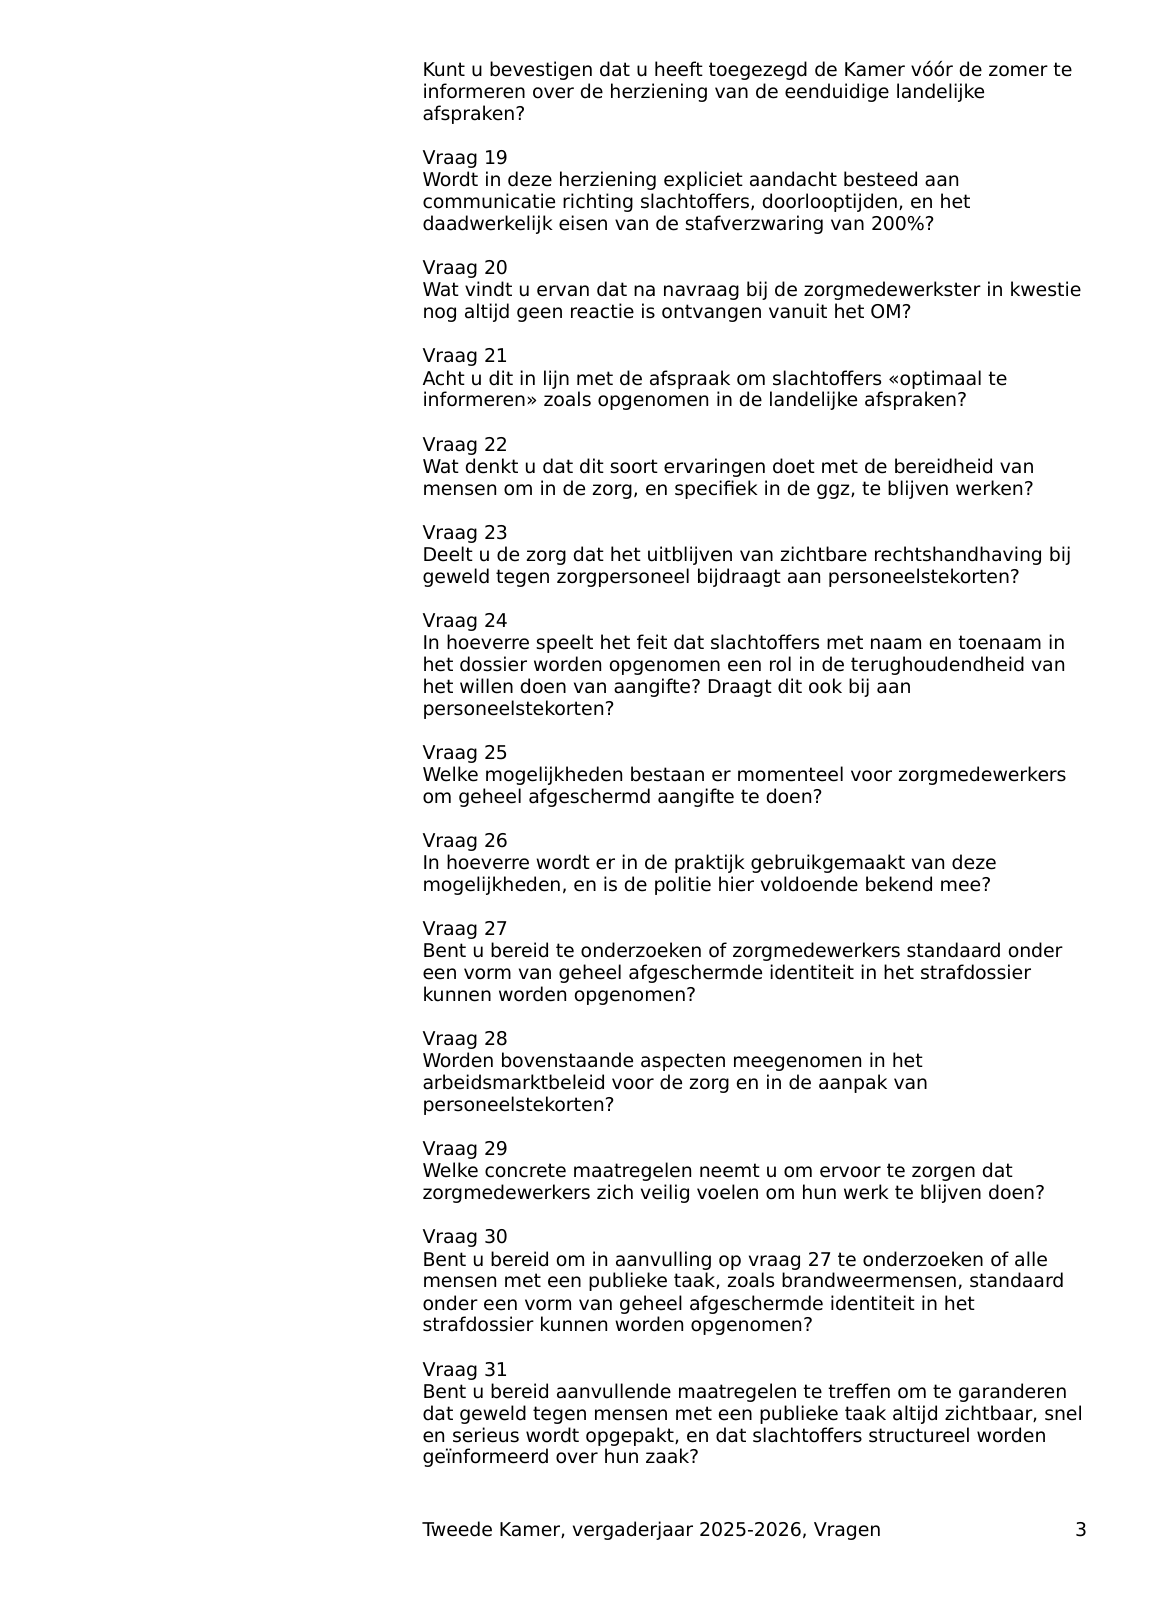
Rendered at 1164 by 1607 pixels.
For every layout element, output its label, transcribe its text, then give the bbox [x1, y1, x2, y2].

text Acht u dit in lijn met de afspraak om slachtoffers «optimaal te informeren» zoals opgenomen in de landelijke afspraken? [422, 367, 1087, 411]
text Worden bovenstaande aspecten meegenomen in het arbeidsmarktbeleid voor de zorg en in de aanpak van personeelstekorten? [422, 1050, 1087, 1116]
text Vraag 20 [422, 257, 1087, 279]
text Wordt in deze herziening expliciet aandacht besteed aan communicatie richting slachtoffers, doorlooptijden, en het daadwerkelijk eisen van de stafverzwaring van 200%? [422, 169, 1087, 235]
text Vraag 31 [422, 1358, 1087, 1381]
text Kunt u bevestigen dat u heeft toegezegd de Kamer vóór de zomer te informeren over de herziening van de eenduidige landelijke afspraken? [422, 59, 1087, 125]
text Wat denkt u dat dit soort ervaringen doet met de bereidheid van mensen om in de zorg, en specifiek in de ggz, te blijven werken? [422, 456, 1087, 499]
text Vraag 30 [422, 1226, 1087, 1248]
text In hoeverre wordt er in de praktijk gebruikgemaakt van deze mogelijkheden, en is de politie hier voldoende bekend mee? [422, 852, 1087, 896]
text Bent u bereid om in aanvulling op vraag 27 te onderzoeken of alle mensen met een publieke taak, zoals brandweermensen, standaard onder een vorm van geheel afgeschermde identiteit in het strafdossier kunnen worden opgenomen? [422, 1248, 1087, 1336]
text Vraag 24 [422, 610, 1087, 632]
text Welke mogelijkheden bestaan er momenteel voor zorgmedewerkers om geheel afgeschermd aangifte te doen? [422, 764, 1087, 808]
text Vraag 27 [422, 918, 1087, 940]
text Bent u bereid aanvullende maatregelen te treffen om te garanderen dat geweld tegen mensen met een publieke taak altijd zichtbaar, snel en serieus wordt opgepakt, en dat slachtoffers structureel worden geïnformeerd over hun zaak? [422, 1381, 1087, 1468]
text Deelt u de zorg dat het uitblijven van zichtbare rechtshandhaving bij geweld tegen zorgpersoneel bijdraagt aan personeelstekorten? [422, 544, 1087, 588]
text Welke concrete maatregelen neemt u om ervoor te zorgen dat zorgmedewerkers zich veilig voelen om hun werk te blijven doen? [422, 1160, 1087, 1204]
text Vraag 19 [422, 147, 1087, 169]
text Vraag 25 [422, 742, 1087, 764]
text Bent u bereid te onderzoeken of zorgmedewerkers standaard onder een vorm van geheel afgeschermde identiteit in het strafdossier kunnen worden opgenomen? [422, 940, 1087, 1006]
text Vraag 28 [422, 1028, 1087, 1050]
text Vraag 21 [422, 345, 1087, 367]
text Wat vindt u ervan dat na navraag bij de zorgmedewerkster in kwestie nog altijd geen reactie is ontvangen vanuit het OM? [422, 279, 1087, 323]
text Vraag 23 [422, 522, 1087, 544]
text Vraag 26 [422, 830, 1087, 852]
text Vraag 22 [422, 433, 1087, 456]
text In hoeverre speelt het feit dat slachtoffers met naam en toenaam in het dossier worden opgenomen een rol in de terughoudendheid van het willen doen van aangifte? Draagt dit ook bij aan personeelstekorten? [422, 632, 1087, 720]
text Vraag 29 [422, 1138, 1087, 1160]
